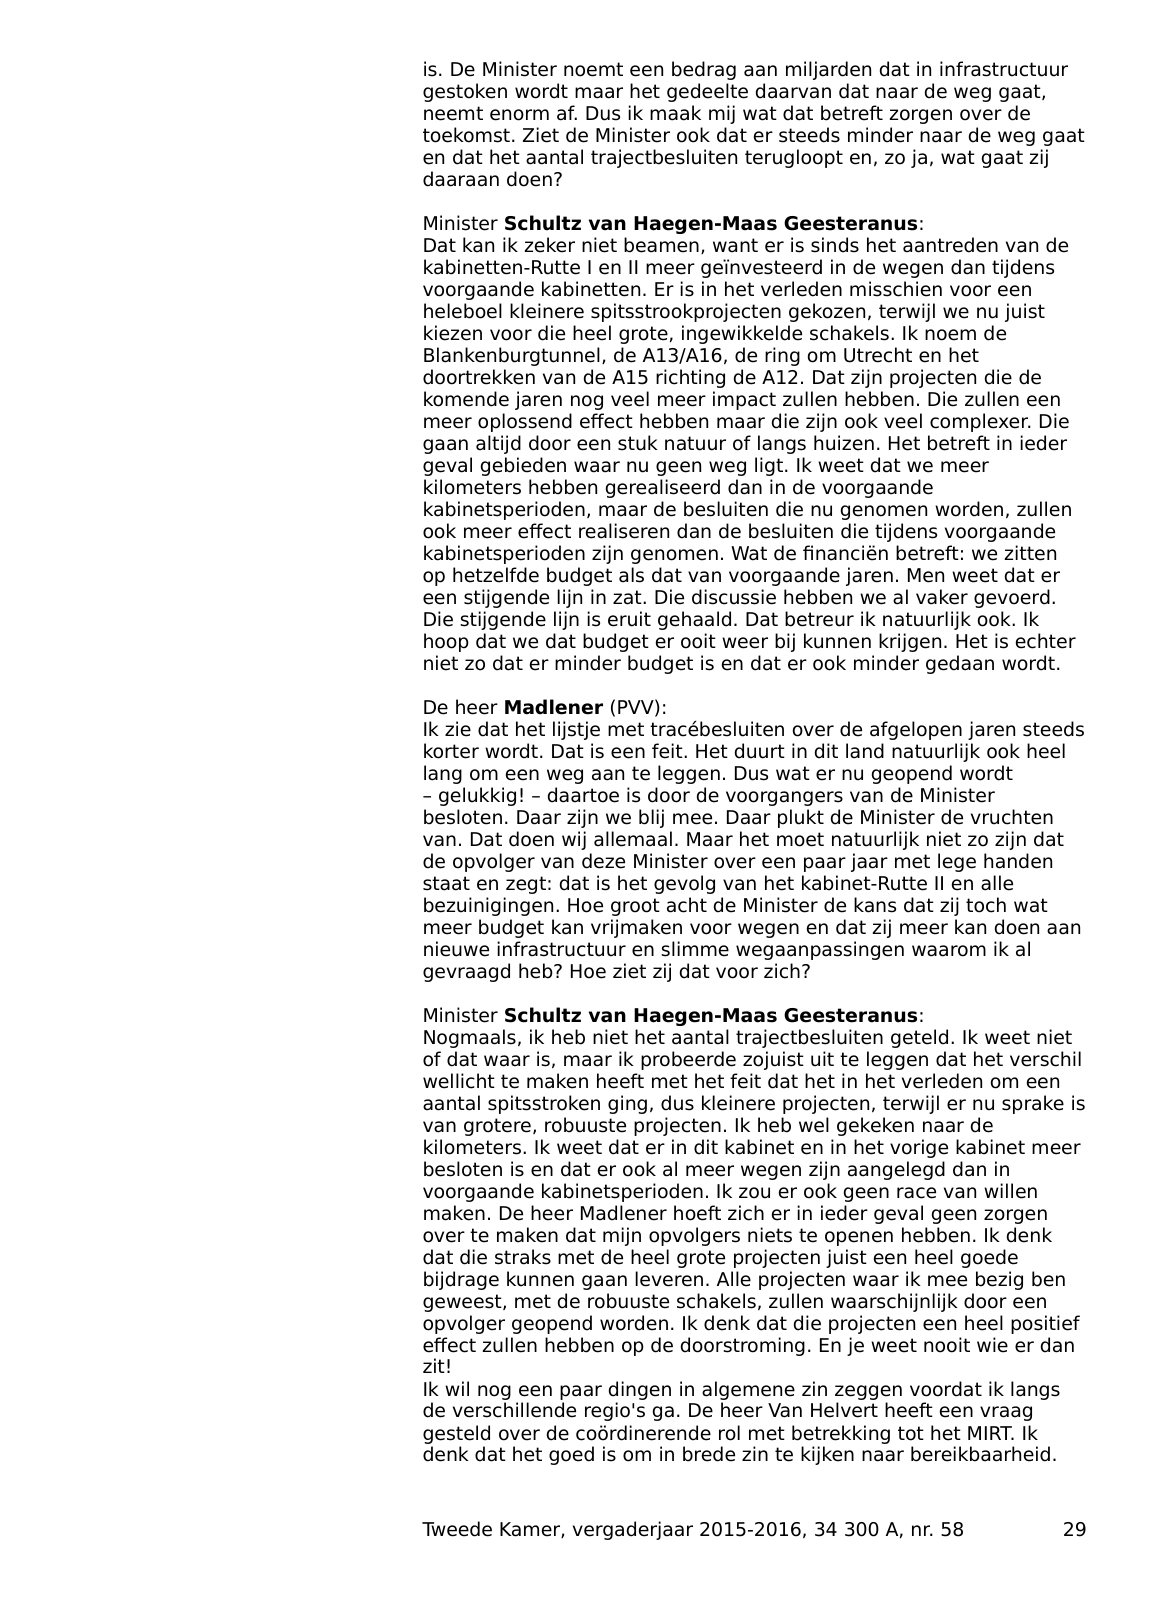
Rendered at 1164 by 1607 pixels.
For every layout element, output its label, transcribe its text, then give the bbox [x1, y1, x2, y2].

text Ik zie dat het lijstje met tracébesluiten over de afgelopen jaren steeds korter wordt. Dat is een feit. Het duurt in dit land natuurlijk ook heel lang om een weg aan te leggen. Dus wat er nu geopend wordt – gelukkig! – daartoe is door de voorgangers van de Minister besloten. Daar zijn we blij mee. Daar plukt de Minister de vruchten van. Dat doen wij allemaal. Maar het moet natuurlijk niet zo zijn dat de opvolger van deze Minister over een paar jaar met lege handen staat en zegt: dat is het gevolg van het kabinet-Rutte II en alle bezuinigingen. Hoe groot acht de Minister de kans dat zij toch wat meer budget kan vrijmaken voor wegen en dat zij meer kan doen aan nieuwe infrastructuur en slimme wegaanpassingen waarom ik al gevraagd heb? Hoe ziet zij dat voor zich? [422, 719, 1087, 983]
text Dat kan ik zeker niet beamen, want er is sinds het aantreden van de kabinetten-Rutte I en II meer geïnvesteerd in de wegen dan tijdens voorgaande kabinetten. Er is in het verleden misschien voor een heleboel kleinere spitsstrookprojecten gekozen, terwijl we nu juist kiezen voor die heel grote, ingewikkelde schakels. Ik noem de Blankenburgtunnel, de A13/A16, de ring om Utrecht en het doortrekken van de A15 richting de A12. Dat zijn projecten die de komende jaren nog veel meer impact zullen hebben. Die zullen een meer oplossend effect hebben maar die zijn ook veel complexer. Die gaan altijd door een stuk natuur of langs huizen. Het betreft in ieder geval gebieden waar nu geen weg ligt. Ik weet dat we meer kilometers hebben gerealiseerd dan in de voorgaande kabinetsperioden, maar de besluiten die nu genomen worden, zullen ook meer effect realiseren dan de besluiten die tijdens voorgaande kabinetsperioden zijn genomen. Wat de financiën betreft: we zitten op hetzelfde budget als dat van voorgaande jaren. Men weet dat er een stijgende lijn in zat. Die discussie hebben we al vaker gevoerd. Die stijgende lijn is eruit gehaald. Dat betreur ik natuurlijk ook. Ik hoop dat we dat budget er ooit weer bij kunnen krijgen. Het is echter niet zo dat er minder budget is en dat er ook minder gedaan wordt. [422, 235, 1087, 675]
text is. De Minister noemt een bedrag aan miljarden dat in infrastructuur gestoken wordt maar het gedeelte daarvan dat naar de weg gaat, neemt enorm af. Dus ik maak mij wat dat betreft zorgen over de toekomst. Ziet de Minister ook dat er steeds minder naar de weg gaat en dat het aantal trajectbesluiten terugloopt en, zo ja, wat gaat zij daaraan doen? [422, 59, 1087, 191]
text De heer Madlener (PVV): [422, 697, 1087, 719]
text Ik wil nog een paar dingen in algemene zin zeggen voordat ik langs de verschillende regio's ga. De heer Van Helvert heeft een vraag gesteld over de coördinerende rol met betrekking tot het MIRT. Ik denk dat het goed is om in brede zin te kijken naar bereikbaarheid. [422, 1378, 1087, 1466]
text Minister Schultz van Haegen-Maas Geesteranus: [422, 1005, 1087, 1027]
text Nogmaals, ik heb niet het aantal trajectbesluiten geteld. Ik weet niet of dat waar is, maar ik probeerde zojuist uit te leggen dat het verschil wellicht te maken heeft met het feit dat het in het verleden om een aantal spitsstroken ging, dus kleinere projecten, terwijl er nu sprake is van grotere, robuuste projecten. Ik heb wel gekeken naar de kilometers. Ik weet dat er in dit kabinet en in het vorige kabinet meer besloten is en dat er ook al meer wegen zijn aangelegd dan in voorgaande kabinetsperioden. Ik zou er ook geen race van willen maken. De heer Madlener hoeft zich er in ieder geval geen zorgen over te maken dat mijn opvolgers niets te openen hebben. Ik denk dat die straks met de heel grote projecten juist een heel goede bijdrage kunnen gaan leveren. Alle projecten waar ik mee bezig ben geweest, met de robuuste schakels, zullen waarschijnlijk door een opvolger geopend worden. Ik denk dat die projecten een heel positief effect zullen hebben op de doorstroming. En je weet nooit wie er dan zit! [422, 1027, 1087, 1378]
text Minister Schultz van Haegen-Maas Geesteranus: [422, 213, 1087, 235]
